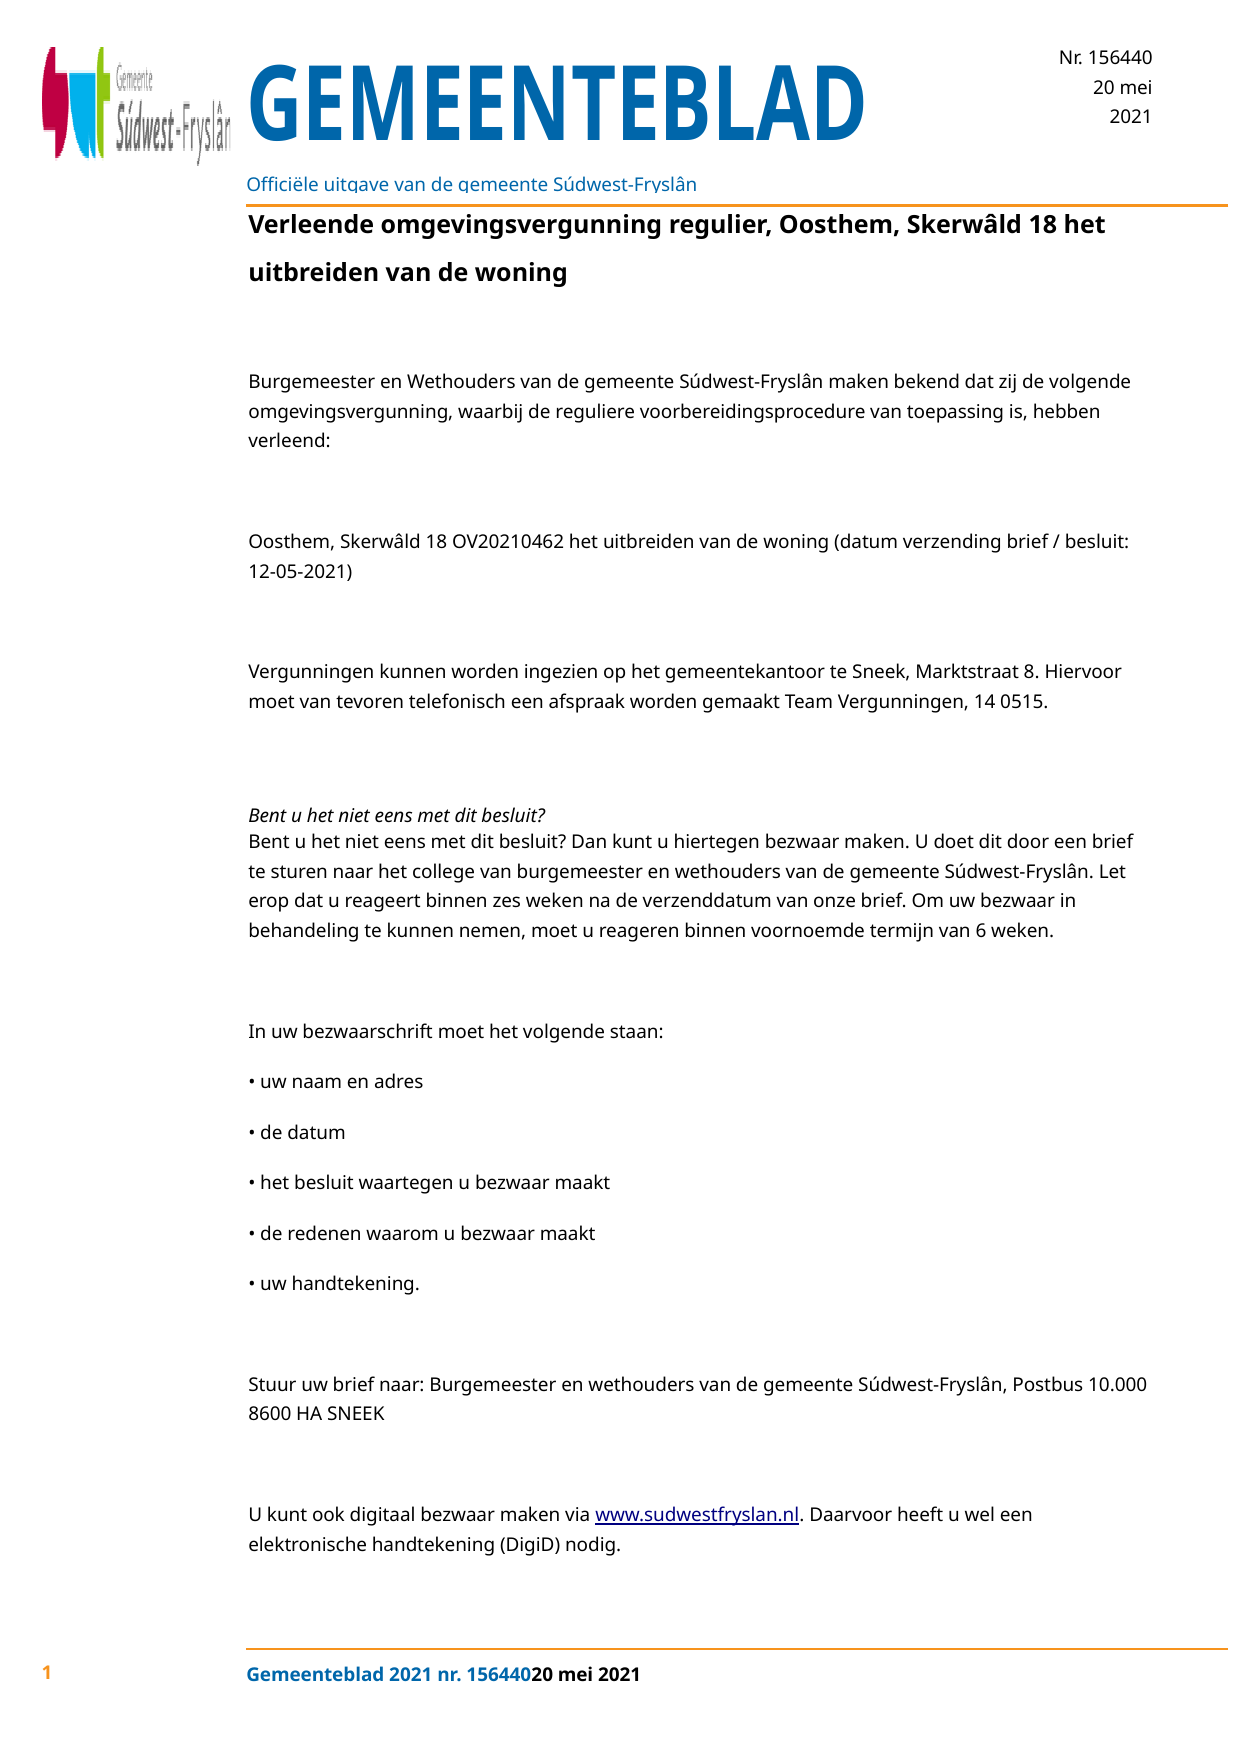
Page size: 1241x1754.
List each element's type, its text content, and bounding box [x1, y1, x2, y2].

text Vergunningen kunnen worden ingezien op het gemeentekantoor te Sneek, Marktstraat 8. Hiervoor moet van tevoren telefonisch een afspraak worden gemaakt Team Vergunningen, 14 0515. [248, 659, 1152, 714]
text Bent u het niet eens met dit besluit? Dan kunt u hiertegen bezwaar maken. U doet dit door een brief te sturen naar het college van burgemeester en wethouders van de gemeente Súdwest-Fryslân. Let erop dat u reageert binnen zes weken na de verzenddatum van onze brief. Om uw bezwaar in behandeling te kunnen nemen, moet u reageren binnen voornoemde termijn van 6 weken. [248, 828, 1152, 943]
text U kunt ook digitaal bezwaar maken via www.sudwestfryslan.nl. Daarvoor heeft u wel een elektronische handtekening (DigiD) nodig. [248, 1501, 1152, 1557]
text • de datum [248, 1119, 1152, 1144]
picture [41, 47, 231, 172]
text • het besluit waartegen u bezwaar maakt [248, 1169, 1152, 1195]
text Stuur uw brief naar: Burgemeester en wethouders van de gemeente Súdwest-Fryslân, Postbus 10.000 8600 HA SNEEK [248, 1371, 1152, 1426]
text In uw bezwaarschrift moet het volgende staan: [248, 1018, 1152, 1044]
text • uw handtekening. [248, 1270, 1152, 1296]
text Oosthem, Skerwâld 18 OV20210462 het uitbreiden van de woning (datum verzending brief / besluit: 12-05-2021) [248, 528, 1152, 584]
text Verleende omgevingsvergunning regulier, Oosthem, Skerwâld 18 het uitbreiden van de woning [248, 207, 1152, 288]
text • de redenen waarom u bezwaar maakt [248, 1220, 1152, 1245]
text Bent u het niet eens met dit besluit? [248, 803, 1152, 828]
text • uw naam en adres [248, 1068, 1152, 1094]
text Burgemeester en Wethouders van de gemeente Súdwest-Fryslân maken bekend dat zij de volgende omgevingsvergunning, waarbij de reguliere voorbereidingsprocedure van toepassing is, hebben verleend: [248, 368, 1152, 453]
